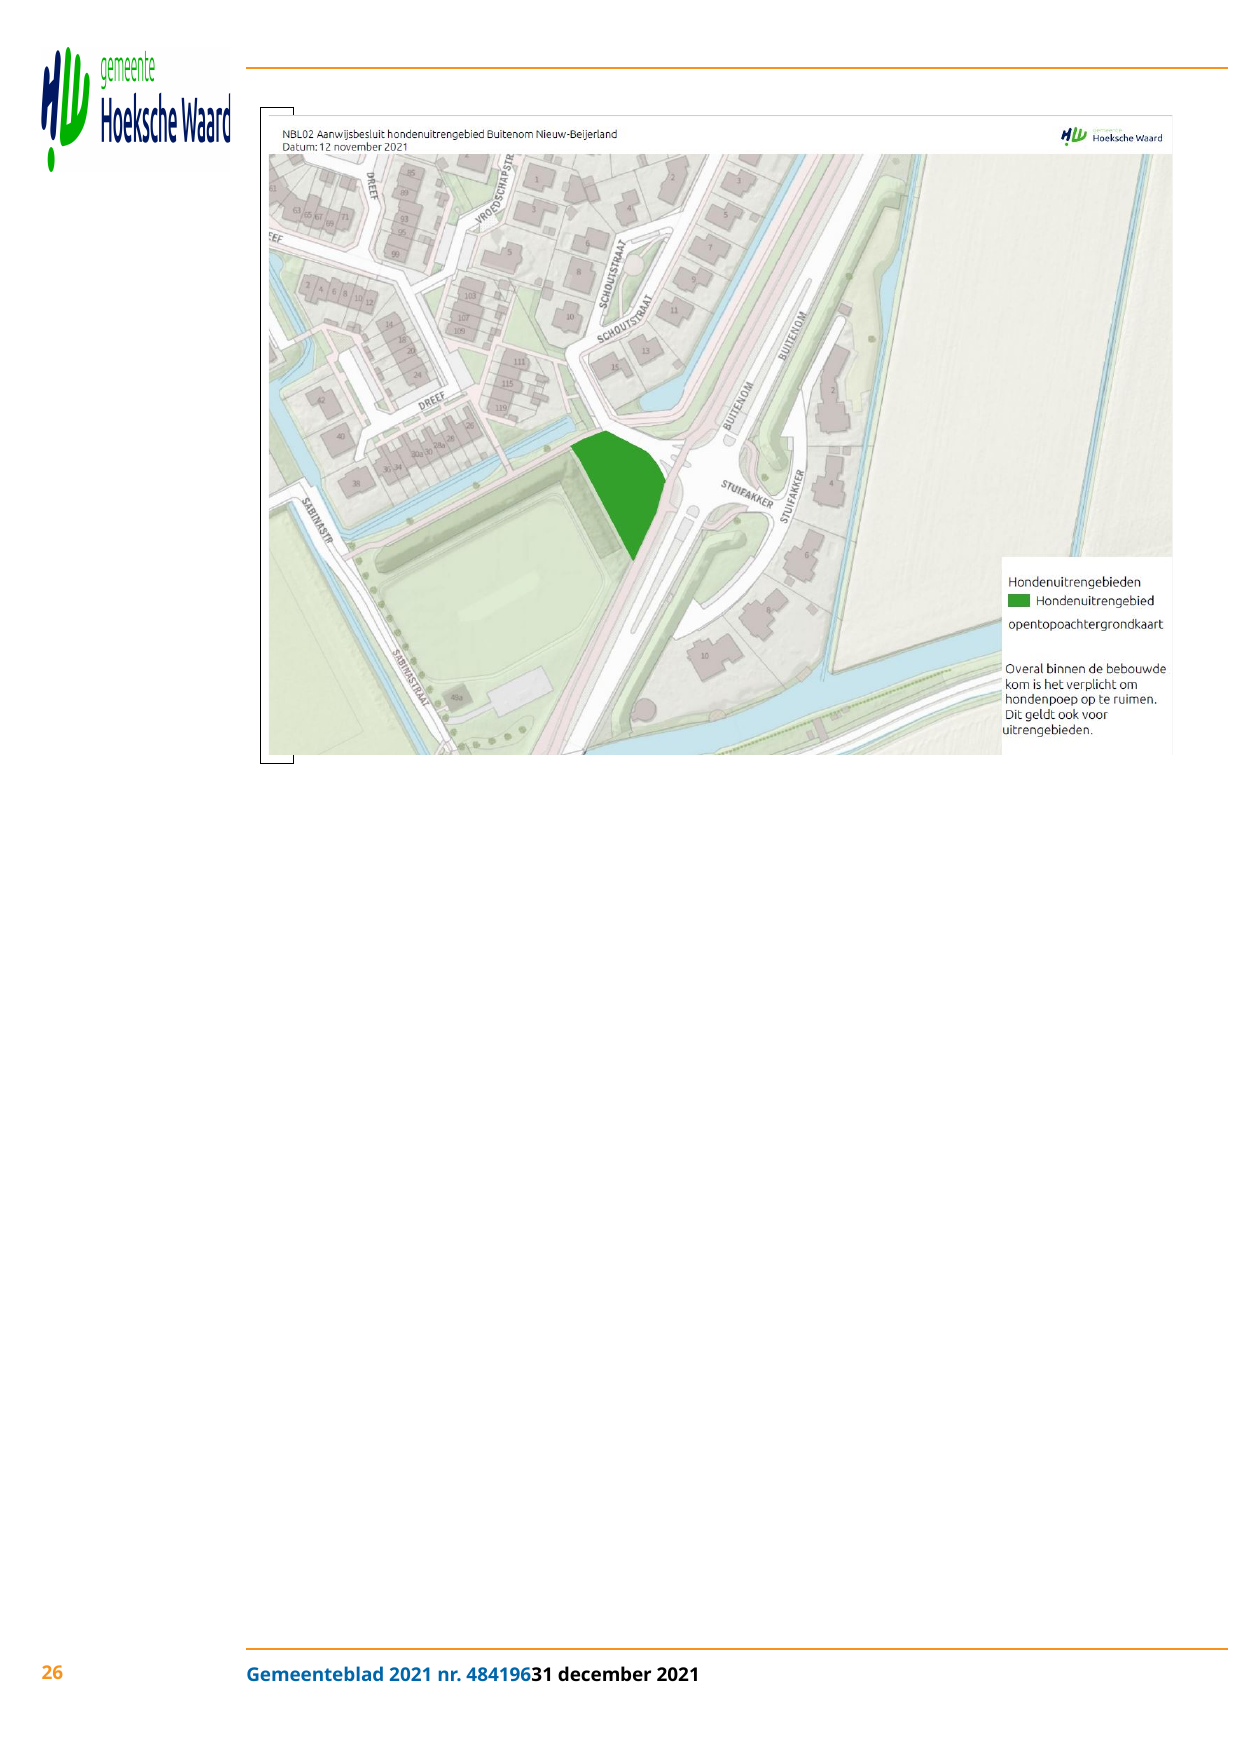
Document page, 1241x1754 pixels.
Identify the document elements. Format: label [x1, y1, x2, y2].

picture [268, 115, 1173, 755]
picture [41, 47, 231, 172]
